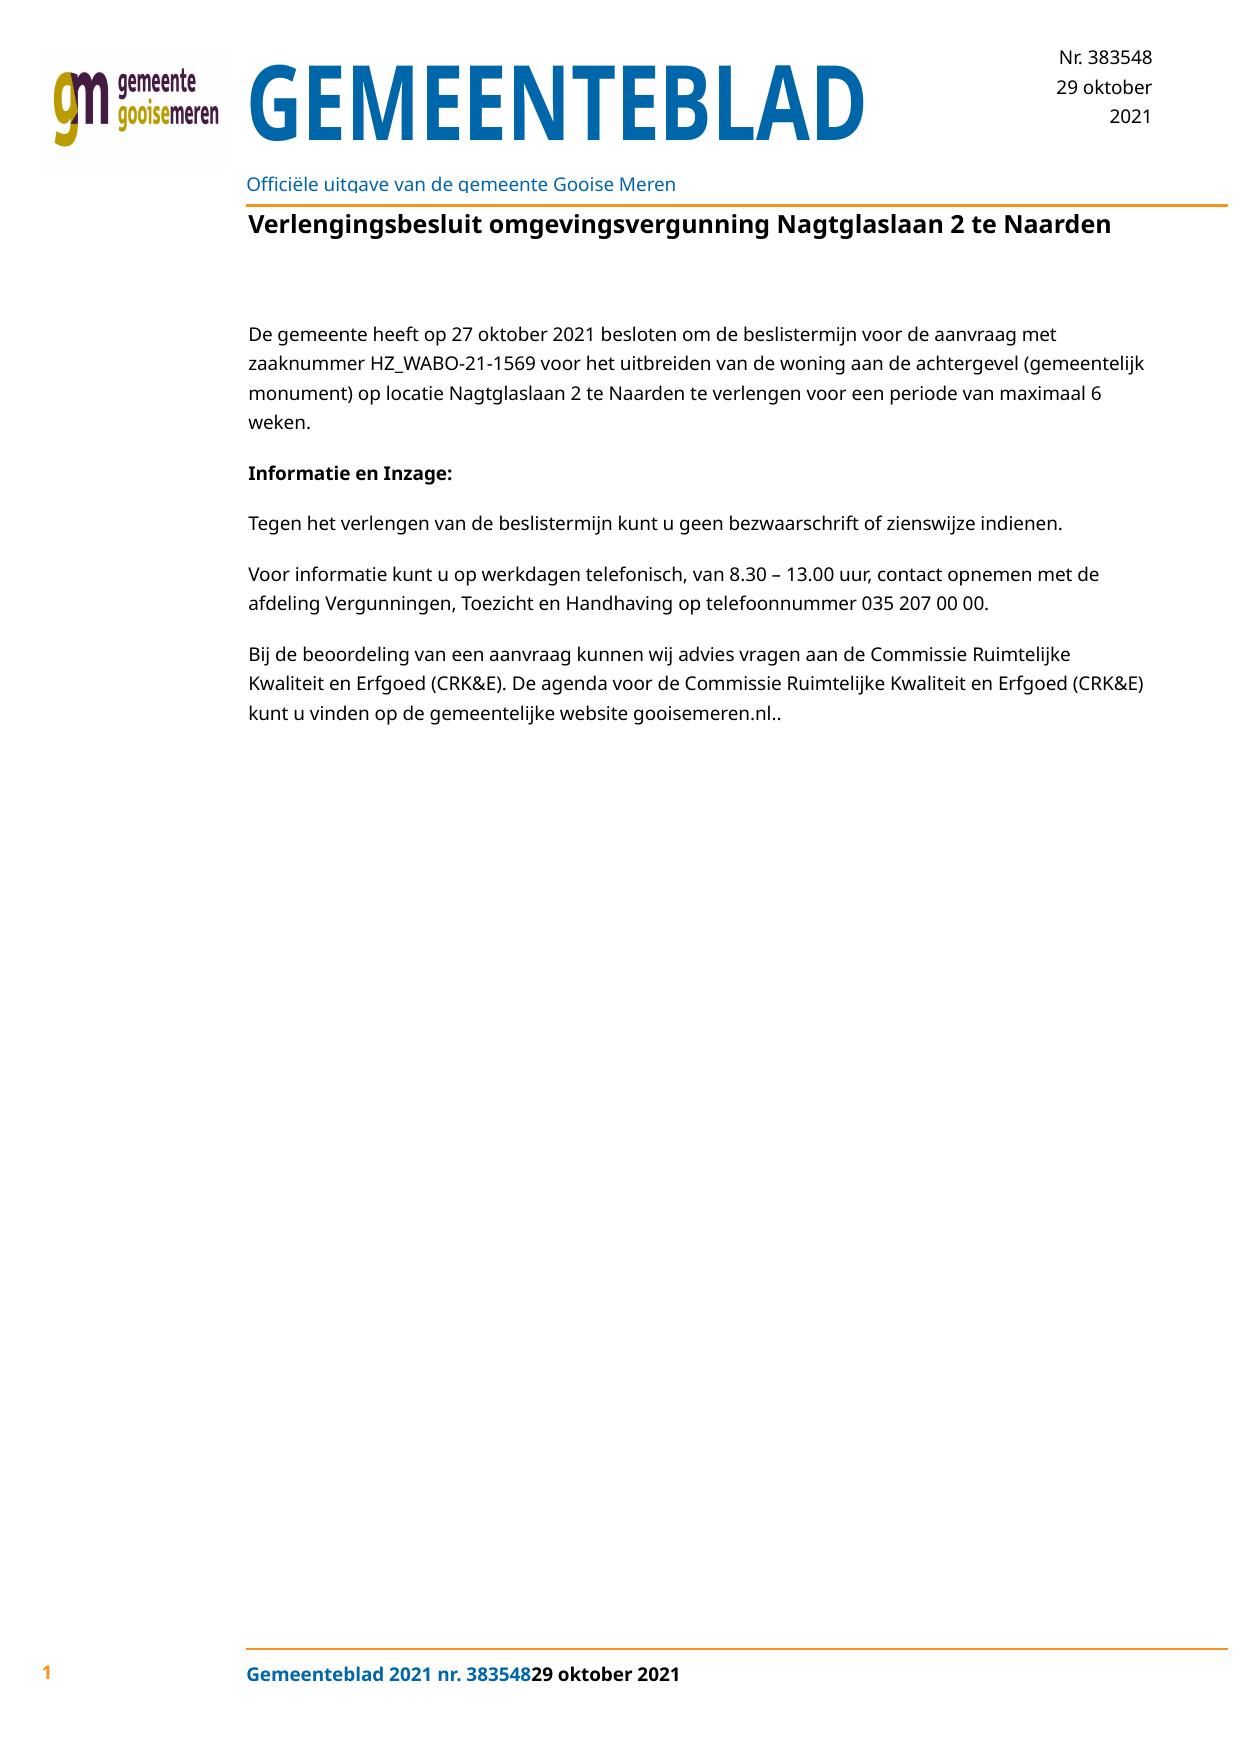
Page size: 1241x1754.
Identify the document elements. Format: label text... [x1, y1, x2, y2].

picture [41, 47, 231, 172]
text Bij de beoordeling van een aanvraag kunnen wij advies vragen aan de Commissie Ruimtelijke Kwaliteit en Erfgoed (CRK&E). De agenda voor de Commissie Ruimtelijke Kwaliteit en Erfgoed (CRK&E) kunt u vinden op de gemeentelijke website gooisemeren.nl.. [248, 641, 1152, 726]
text Verlengingsbesluit omgevingsvergunning Nagtglaslaan 2 te Naarden [248, 207, 1152, 241]
text Informatie en Inzage: [248, 460, 1152, 486]
text Voor informatie kunt u op werkdagen telefonisch, van 8.30 – 13.00 uur, contact opnemen met de afdeling Vergunningen, Toezicht en Handhaving op telefoonnummer 035 207 00 00. [248, 561, 1152, 616]
text Tegen het verlengen van de beslistermijn kunt u geen bezwaarschrift of zienswijze indienen. [248, 510, 1152, 536]
text De gemeente heeft op 27 oktober 2021 besloten om de beslistermijn voor de aanvraag met zaaknummer HZ_WABO-21-1569 voor het uitbreiden van de woning aan de achtergevel (gemeentelijk monument) op locatie Nagtglaslaan 2 te Naarden te verlengen voor een periode van maximaal 6 weken. [248, 321, 1152, 435]
